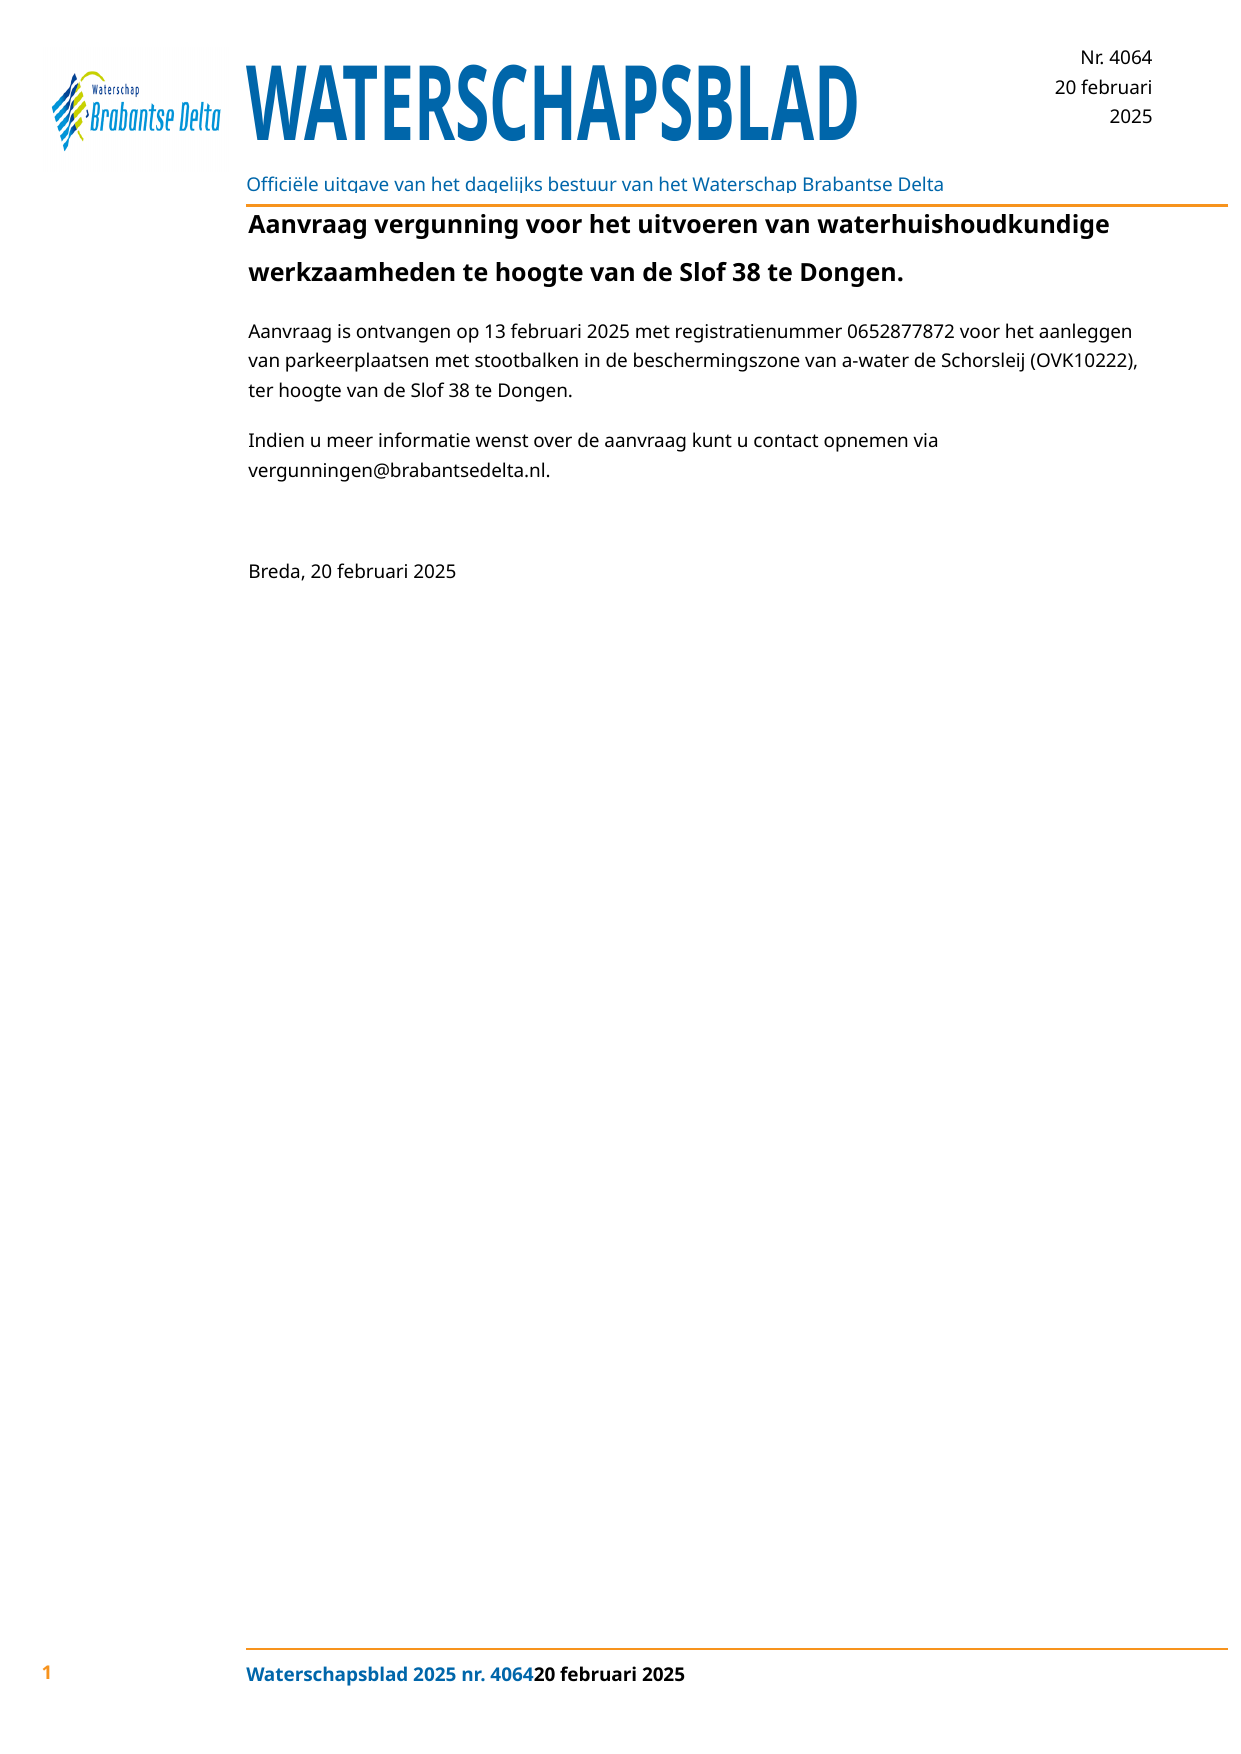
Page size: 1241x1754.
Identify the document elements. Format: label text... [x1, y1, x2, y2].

text Aanvraag vergunning voor het uitvoeren van waterhuishoudkundige werkzaamheden te hoogte van de Slof 38 te Dongen. [248, 207, 1152, 288]
picture [41, 47, 231, 172]
text Aanvraag is ontvangen op 13 februari 2025 met registratienummer 0652877872 voor het aanleggen van parkeerplaatsen met stootbalken in de beschermingszone van a-water de Schorsleij (OVK10222), ter hoogte van de Slof 38 te Dongen. [248, 318, 1152, 403]
text Breda, 20 februari 2025 [248, 558, 1152, 584]
text Indien u meer informatie wenst over de aanvraag kunt u contact opnemen via vergunningen@brabantsedelta.nl. [248, 427, 1152, 483]
